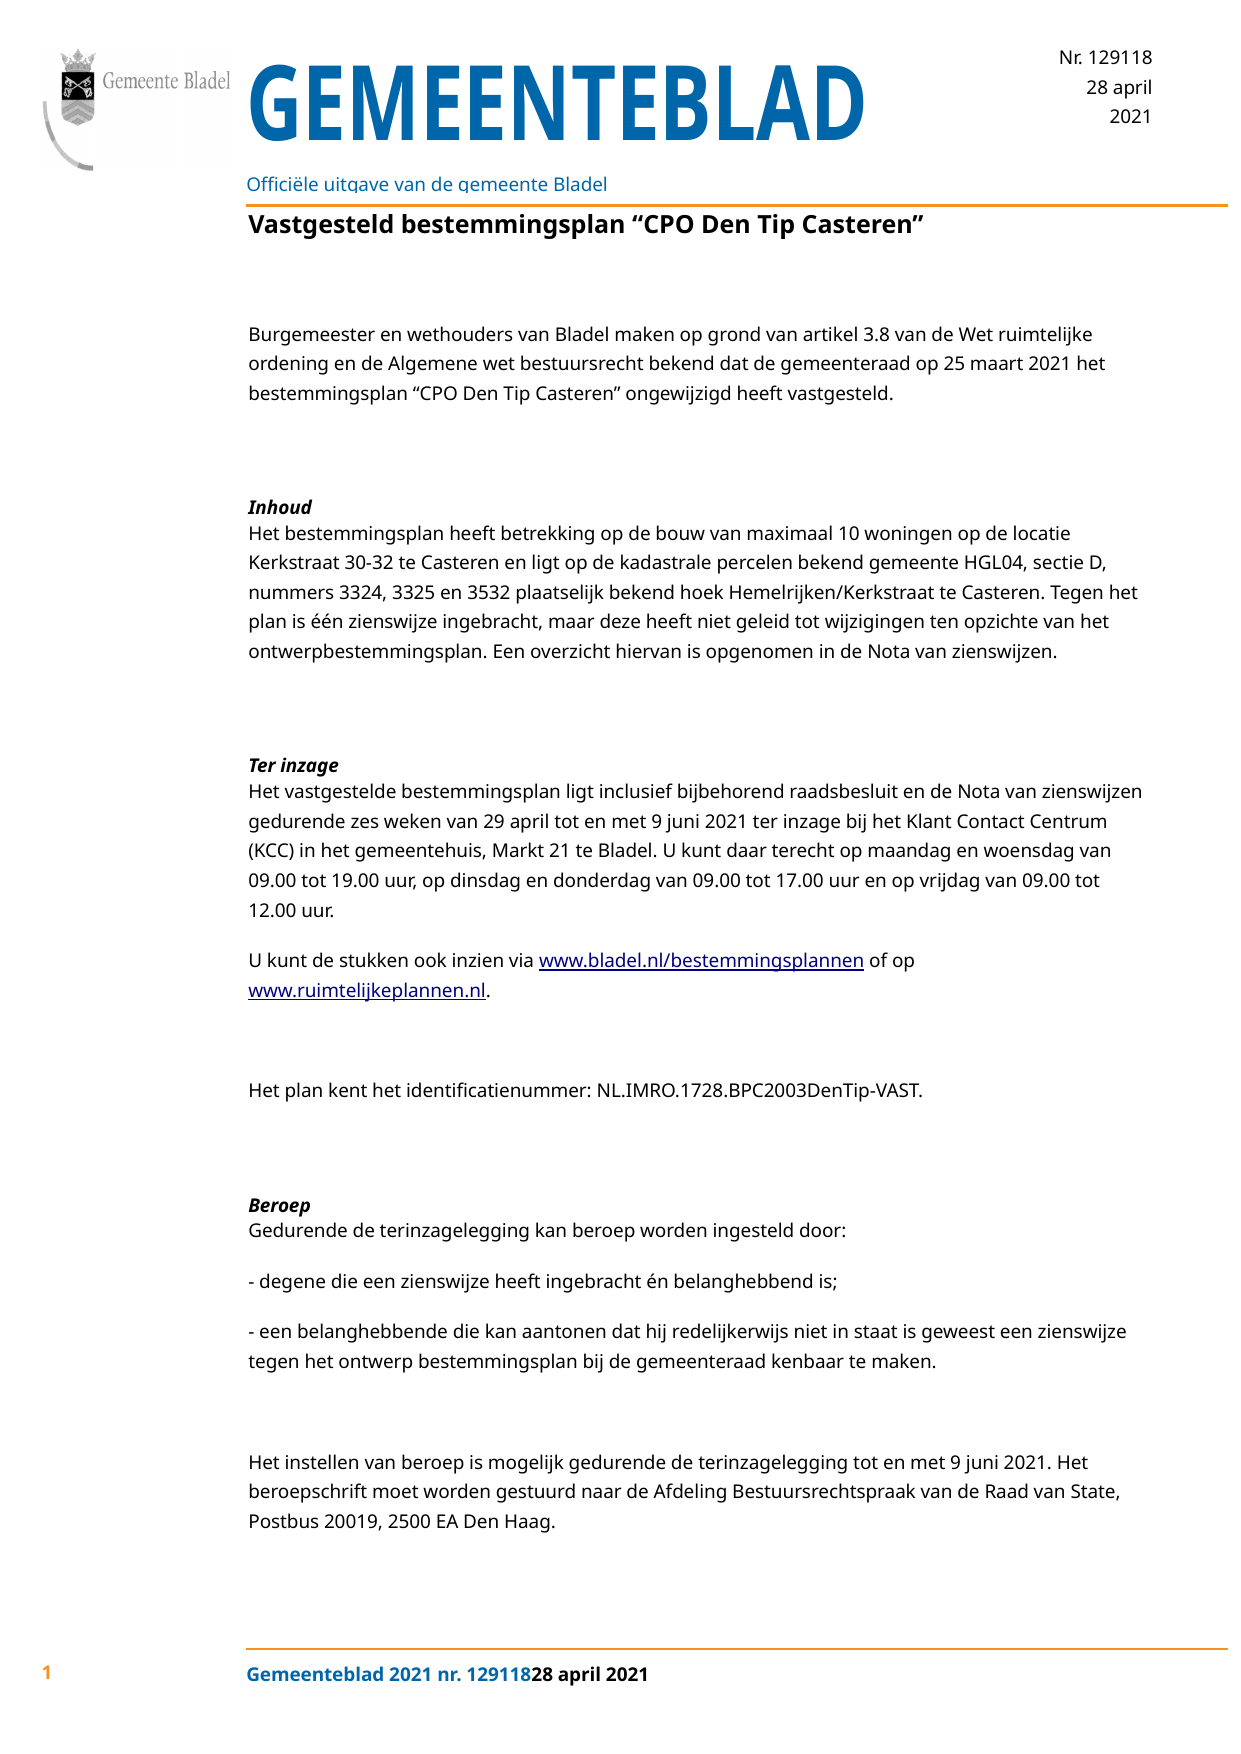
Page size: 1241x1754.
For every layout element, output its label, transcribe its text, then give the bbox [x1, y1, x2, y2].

text Het bestemmingsplan heeft betrekking op de bouw van maximaal 10 woningen op de locatie Kerkstraat 30-32 te Casteren en ligt op de kadastrale percelen bekend gemeente HGL04, sectie D, nummers 3324, 3325 en 3532 plaatselijk bekend hoek Hemelrijken/Kerkstraat te Casteren. Tegen het plan is één zienswijze ingebracht, maar deze heeft niet geleid tot wijzigingen ten opzichte van het ontwerpbestemmingsplan. Een overzicht hiervan is opgenomen in de Nota van zienswijzen. [248, 520, 1152, 664]
text Beroep [248, 1192, 1152, 1218]
text Vastgesteld bestemmingsplan “CPO Den Tip Casteren” [248, 207, 1152, 241]
text Ter inzage [248, 753, 1152, 778]
text Het instellen van beroep is mogelijk gedurende de terinzagelegging tot en met 9 juni 2021. Het beroepschrift moet worden gestuurd naar de Afdeling Bestuursrechtspraak van de Raad van State, Postbus 20019, 2500 EA Den Haag. [248, 1449, 1152, 1534]
text U kunt de stukken ook inzien via www.bladel.nl/bestemmingsplannen of op www.ruimtelijkeplannen.nl. [248, 947, 1152, 1002]
text - een belanghebbende die kan aantonen dat hij redelijkerwijs niet in staat is geweest een zienswijze tegen het ontwerp bestemmingsplan bij de gemeenteraad kenbaar te maken. [248, 1318, 1152, 1374]
text Het vastgestelde bestemmingsplan ligt inclusief bijbehorend raadsbesluit en de Nota van zienswijzen gedurende zes weken van 29 april tot en met 9 juni 2021 ter inzage bij het Klant Contact Centrum (KCC) in het gemeentehuis, Markt 21 te Bladel. U kunt daar terecht op maandag en woensdag van 09.00 tot 19.00 uur, op dinsdag en donderdag van 09.00 tot 17.00 uur en op vrijdag van 09.00 tot 12.00 uur. [248, 778, 1152, 922]
picture [41, 47, 231, 172]
text Het plan kent het identificatienummer: NL.IMRO.1728.BPC2003DenTip-VAST. [248, 1078, 1152, 1103]
text Burgemeester en wethouders van Bladel maken op grond van artikel 3.8 van de Wet ruimtelijke ordening en de Algemene wet bestuursrecht bekend dat de gemeenteraad op 25 maart 2021 het bestemmingsplan “CPO Den Tip Casteren” ongewijzigd heeft vastgesteld. [248, 321, 1152, 406]
text - degene die een zienswijze heeft ingebracht én belanghebbend is; [248, 1268, 1152, 1294]
text Inhoud [248, 494, 1152, 520]
text Gedurende de terinzagelegging kan beroep worden ingesteld door: [248, 1218, 1152, 1243]
